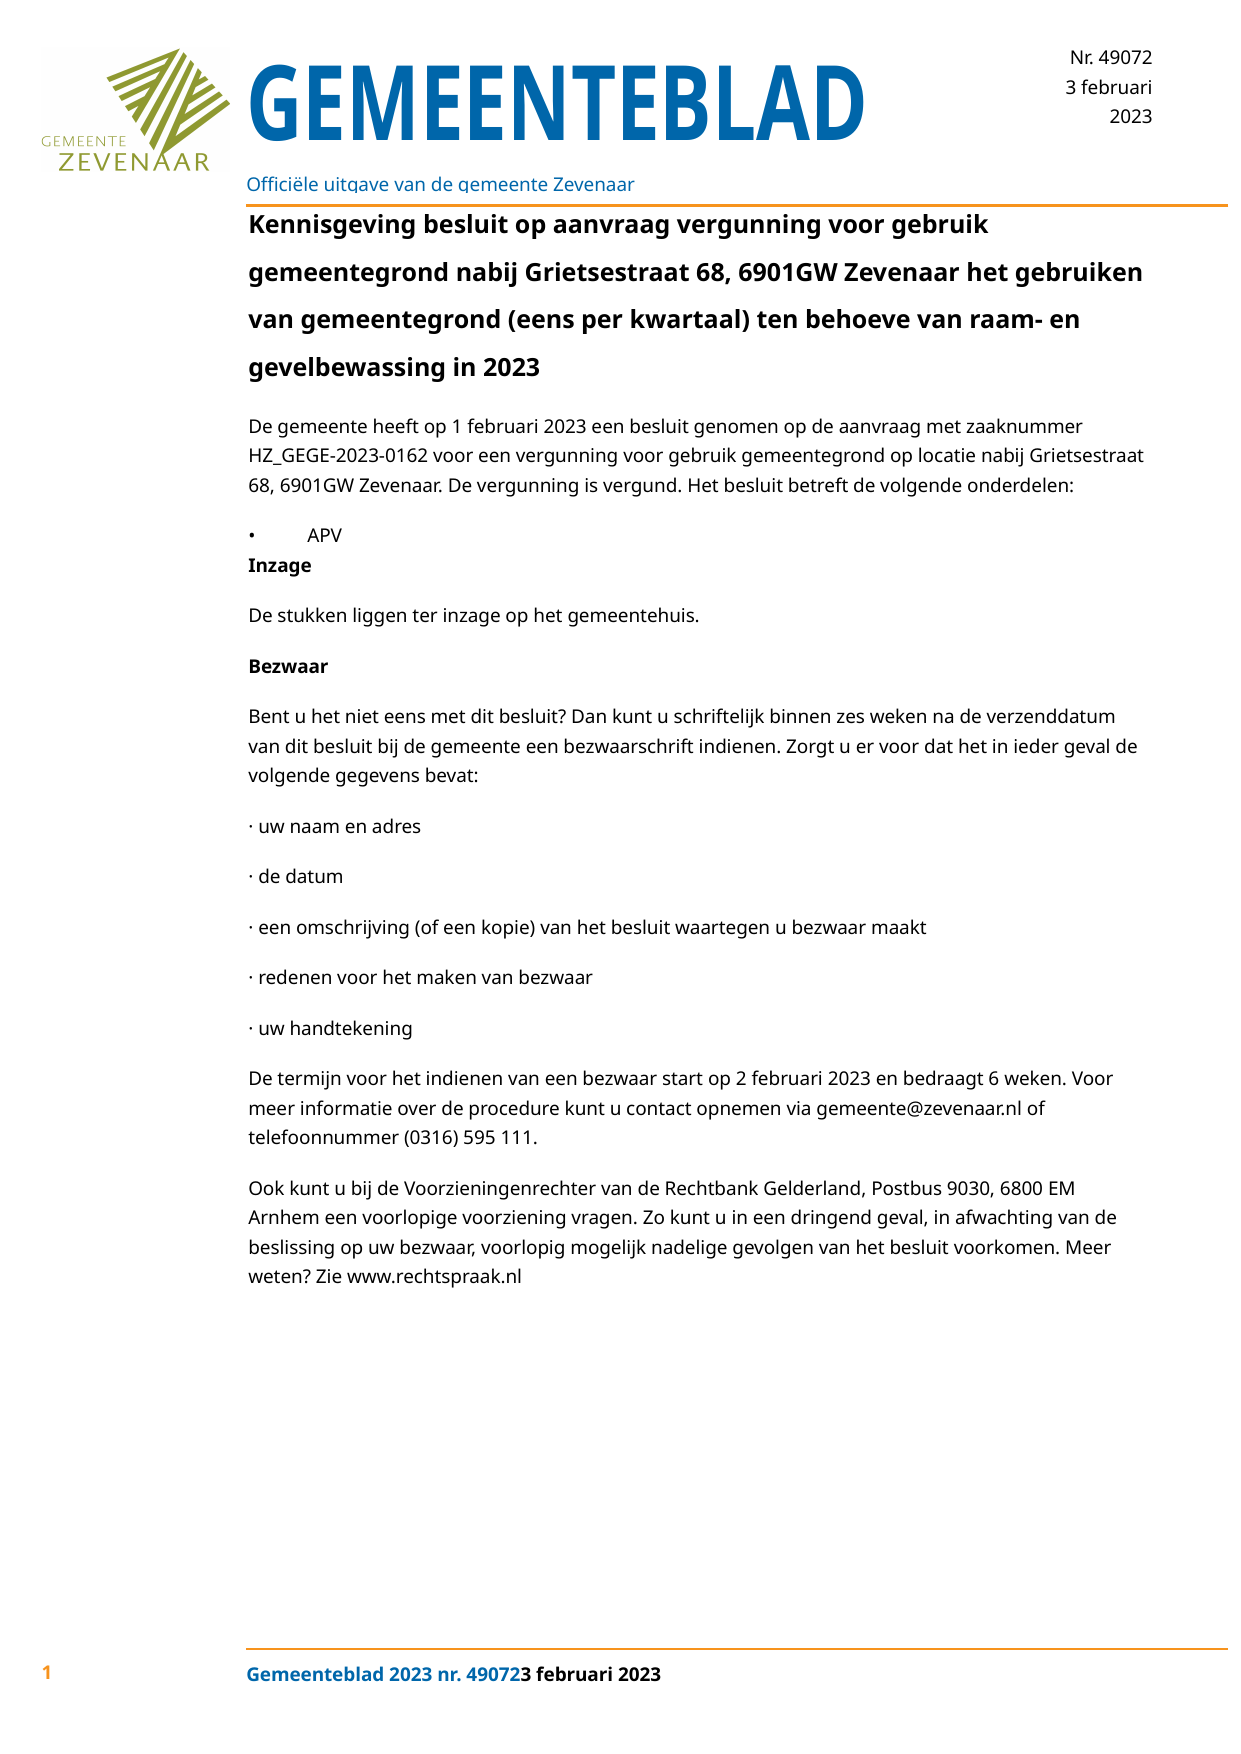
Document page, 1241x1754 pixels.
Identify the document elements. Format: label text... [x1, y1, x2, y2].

text · uw handtekening [248, 1015, 1152, 1041]
text De gemeente heeft op 1 februari 2023 een besluit genomen op de aanvraag met zaaknummer HZ_GEGE-2023-0162 voor een vergunning voor gebruik gemeentegrond op locatie nabij Grietsestraat 68, 6901GW Zevenaar. De vergunning is vergund. Het besluit betreft de volgende onderdelen: [248, 413, 1152, 498]
text De termijn voor het indienen van een bezwaar start op 2 februari 2023 en bedraagt 6 weken. Voor meer informatie over de procedure kunt u contact opnemen via gemeente@zevenaar.nl of telefoonnummer (0316) 595 111. [248, 1065, 1152, 1150]
text Bent u het niet eens met dit besluit? Dan kunt u schriftelijk binnen zes weken na de verzenddatum van dit besluit bij de gemeente een bezwaarschrift indienen. Zorgt u er voor dat het in ieder geval de volgende gegevens bevat: [248, 703, 1152, 788]
text Bezwaar [248, 653, 1152, 679]
text · een omschrijving (of een kopie) van het besluit waartegen u bezwaar maakt [248, 914, 1152, 940]
picture [41, 47, 231, 172]
text · de datum [248, 863, 1152, 889]
list APV [248, 523, 1152, 548]
text · uw naam en adres [248, 813, 1152, 839]
text De stukken liggen ter inzage op het gemeentehuis. [248, 603, 1152, 628]
text · redenen voor het maken van bezwaar [248, 964, 1152, 990]
text Kennisgeving besluit op aanvraag vergunning voor gebruik gemeentegrond nabij Grietsestraat 68, 6901GW Zevenaar het gebruiken van gemeentegrond (eens per kwartaal) ten behoeve van raam- en gevelbewassing in 2023 [248, 207, 1152, 384]
text Ook kunt u bij de Voorzieningenrechter van de Rechtbank Gelderland, Postbus 9030, 6800 EM Arnhem een voorlopige voorziening vragen. Zo kunt u in een dringend geval, in afwachting van de beslissing op uw bezwaar, voorlopig mogelijk nadelige gevolgen van het besluit voorkomen. Meer weten? Zie www.rechtspraak.nl [248, 1175, 1152, 1289]
text Inzage [248, 552, 1152, 578]
